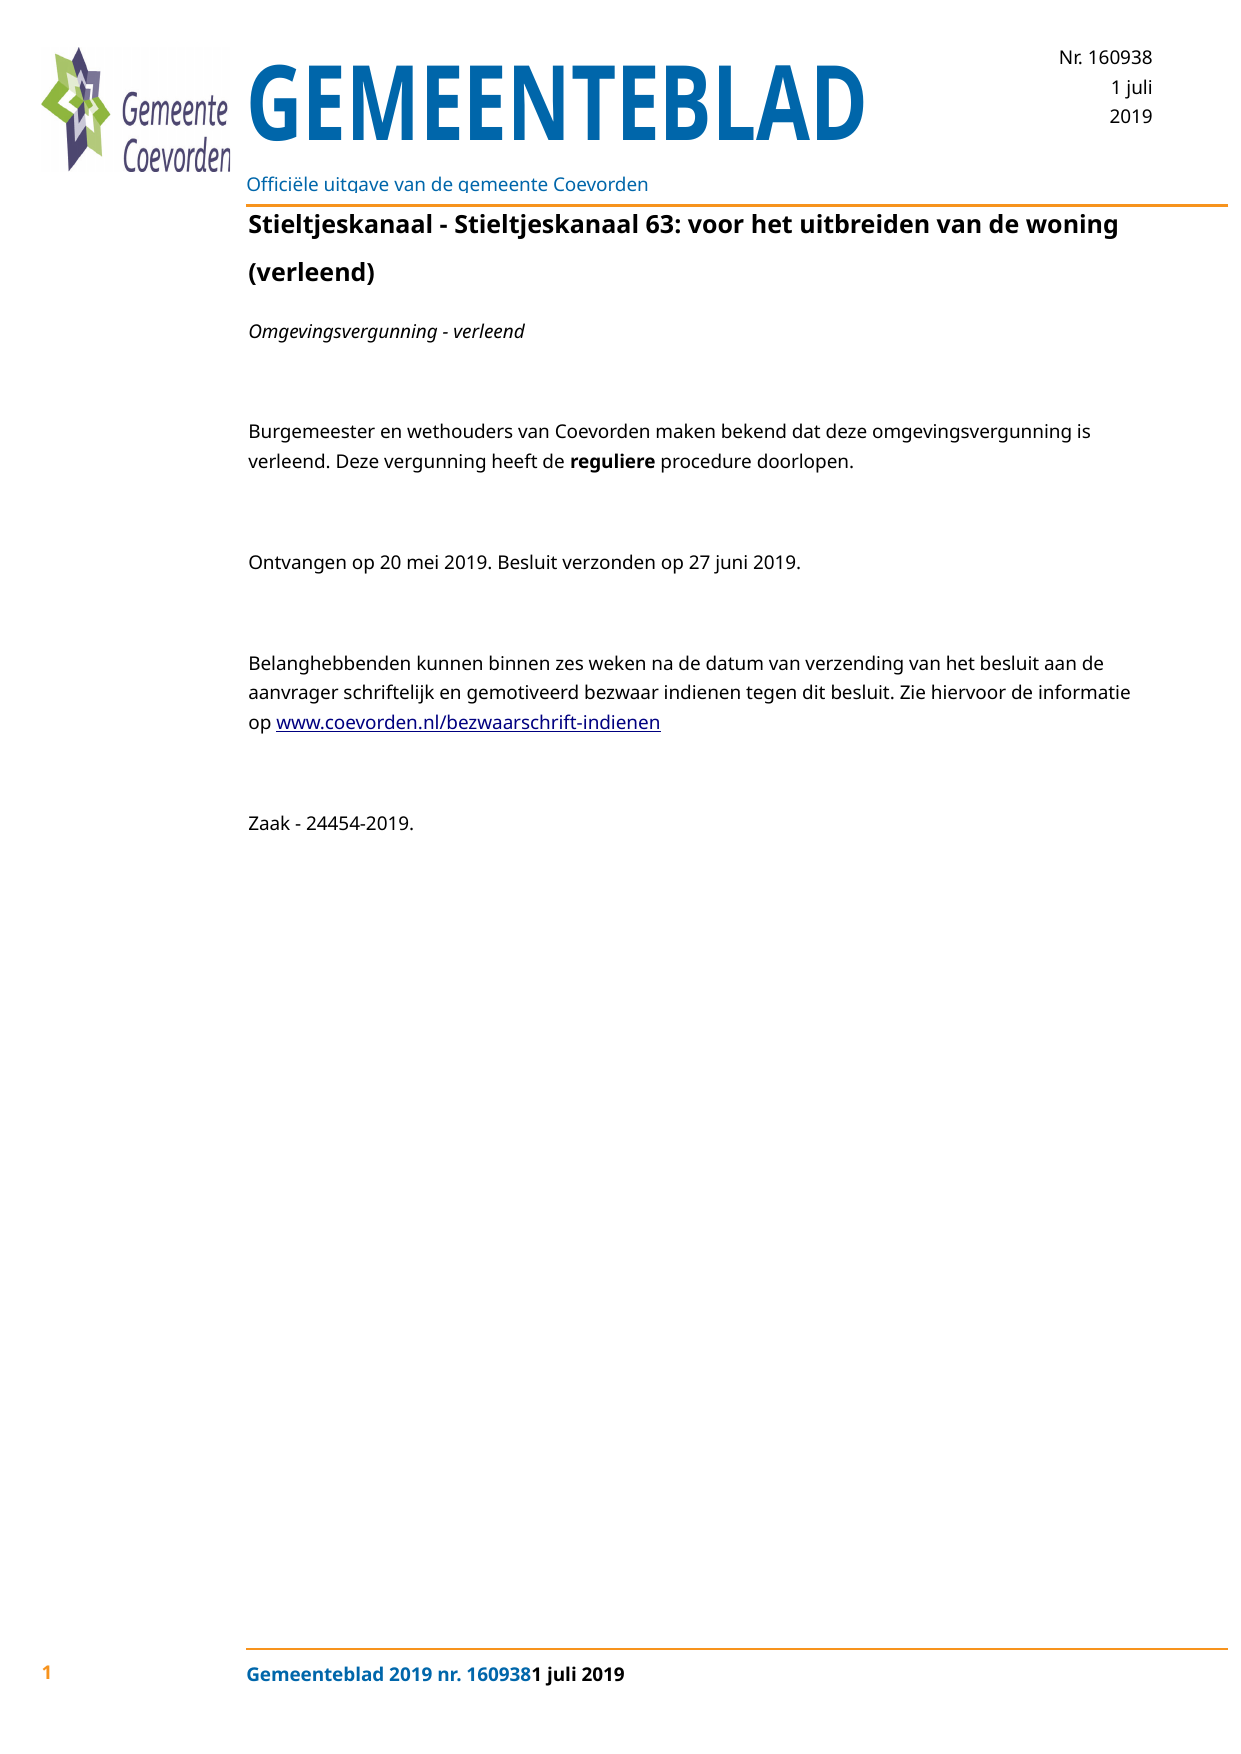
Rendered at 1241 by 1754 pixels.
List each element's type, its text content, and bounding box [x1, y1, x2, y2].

text Belanghebbenden kunnen binnen zes weken na de datum van verzending van het besluit aan de aanvrager schriftelijk en gemotiveerd bezwaar indienen tegen dit besluit. Zie hiervoor de informatie op www.coevorden.nl/bezwaarschrift-indienen [248, 650, 1152, 735]
picture [41, 47, 231, 172]
text Burgemeester en wethouders van Coevorden maken bekend dat deze omgevingsvergunning is verleend. Deze vergunning heeft de reguliere procedure doorlopen. [248, 419, 1152, 474]
text Ontvangen op 20 mei 2019. Besluit verzonden op 27 juni 2019. [248, 549, 1152, 575]
text Omgevingsvergunning - verleend [248, 318, 1152, 344]
text Zaak - 24454-2019. [248, 810, 1152, 836]
text Stieltjeskanaal - Stieltjeskanaal 63: voor het uitbreiden van de woning (verleend) [248, 207, 1152, 288]
